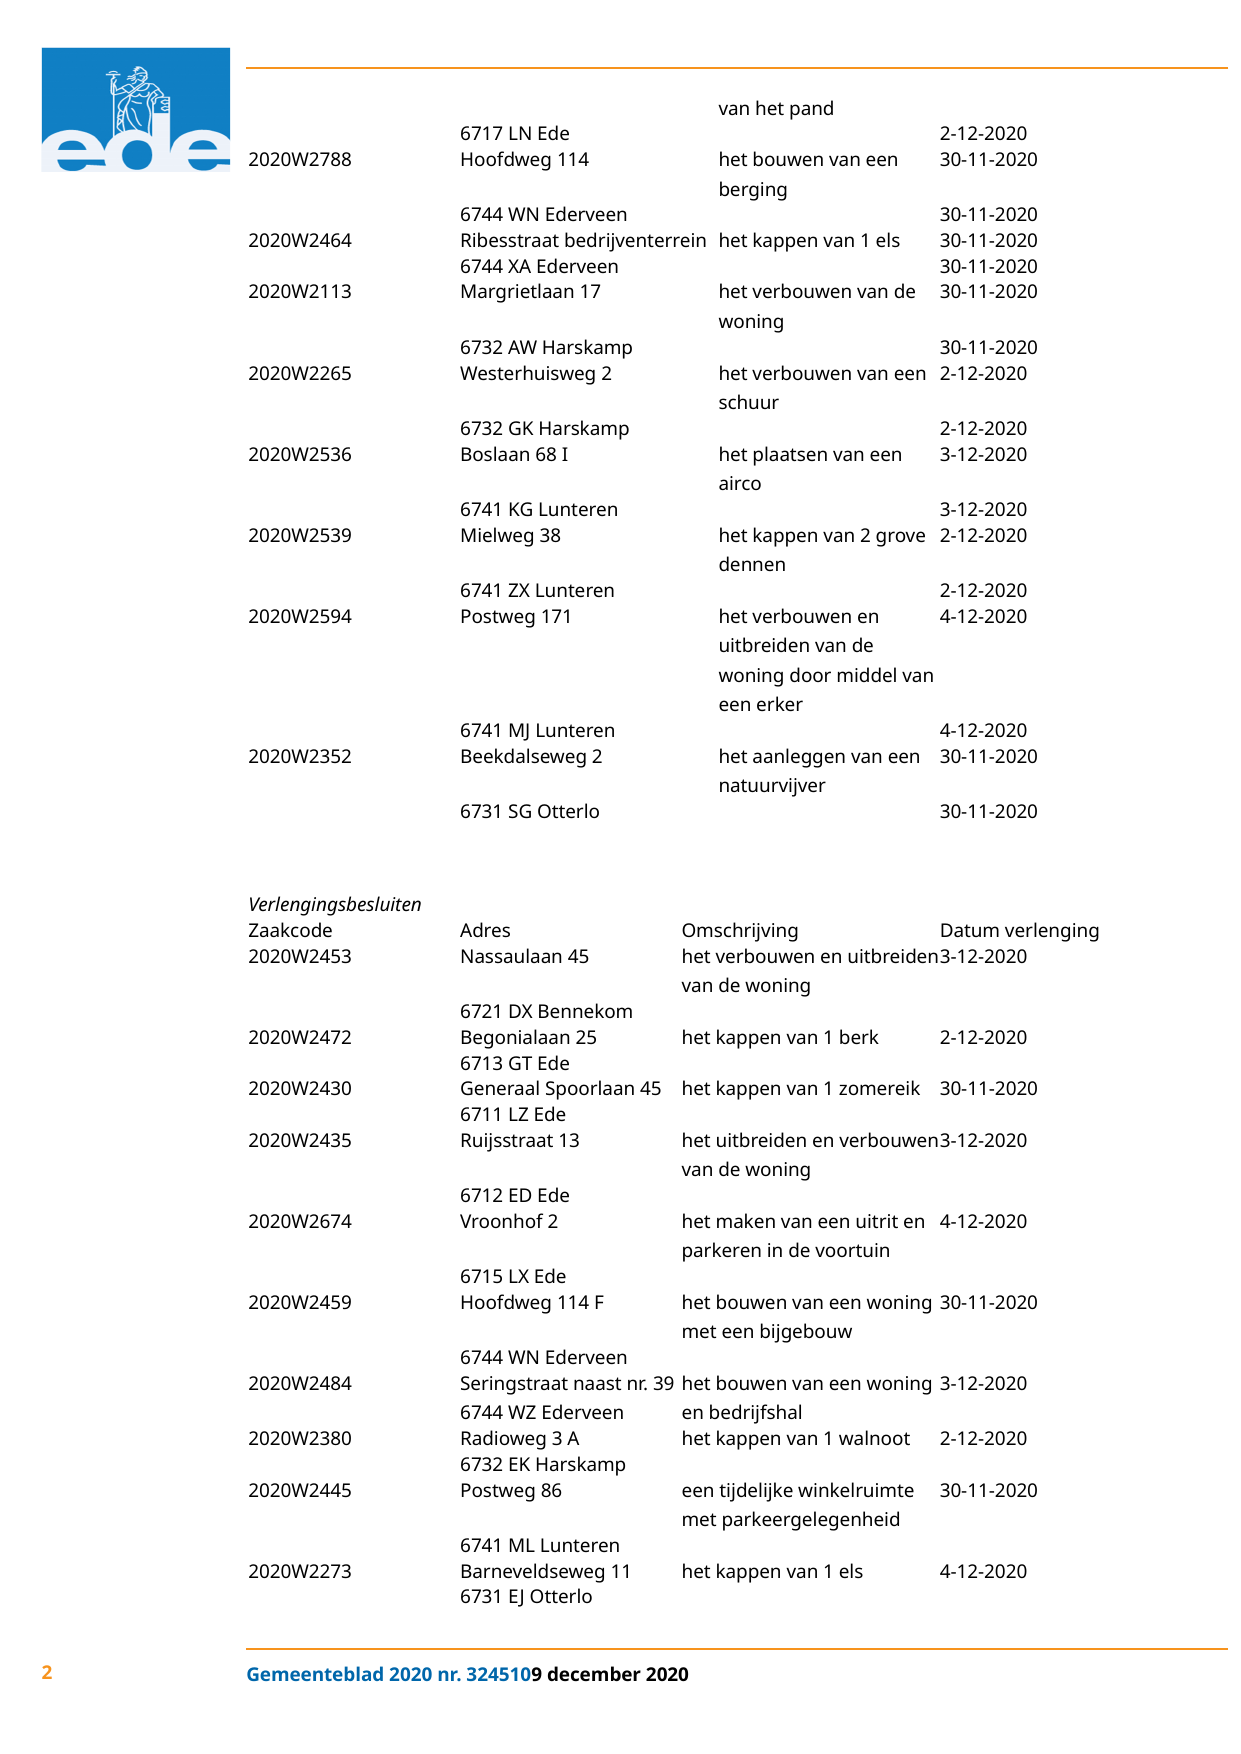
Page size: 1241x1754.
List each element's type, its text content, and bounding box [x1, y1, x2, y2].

table_cell het uitbreiden en verbouwen van de woning [681, 1127, 939, 1182]
table_cell Westerhuisweg 2 [460, 360, 718, 415]
table_header Adres [460, 917, 681, 943]
table_cell het bouwen van een woning met een bijgebouw [681, 1289, 939, 1344]
table_cell 6717 LN Ede [460, 121, 718, 146]
table_cell 6711 LZ Ede [460, 1101, 681, 1127]
table_cell [940, 998, 1152, 1024]
table_cell 6731 EJ Otterlo [460, 1584, 681, 1609]
table_cell [248, 718, 460, 743]
table_cell [940, 1344, 1152, 1370]
table_cell Mielweg 38 [460, 522, 718, 577]
table_cell een tijdelijke winkelruimte met parkeergelegenheid [681, 1477, 939, 1532]
table_cell [681, 1182, 939, 1208]
table_cell 2020W2380 [248, 1425, 460, 1451]
table_cell Begonialaan 25 [460, 1024, 681, 1050]
table_cell het bouwen van een woning en bedrijfshal [681, 1370, 939, 1425]
table_cell 2-12-2020 [940, 360, 1152, 415]
table_cell het aanleggen van een natuurvijver [718, 743, 939, 798]
table_cell 2020W2484 [248, 1370, 460, 1425]
table_cell 6713 GT Ede [460, 1050, 681, 1075]
table_cell 30-11-2020 [940, 1075, 1152, 1101]
table_cell 6731 SG Otterlo [460, 799, 718, 824]
table_cell Generaal Spoorlaan 45 [460, 1075, 681, 1101]
table_cell 30-11-2020 [940, 253, 1152, 279]
table_cell [940, 1532, 1152, 1558]
table_cell [248, 1182, 460, 1208]
table_cell 2020W2453 [248, 943, 460, 998]
table_cell 3-12-2020 [940, 943, 1152, 998]
table_cell [248, 799, 460, 824]
table_cell [718, 718, 939, 743]
table_cell [248, 334, 460, 360]
table_cell 30-11-2020 [940, 227, 1152, 253]
table_cell 2020W2539 [248, 522, 460, 577]
table_cell [248, 577, 460, 603]
table_cell [248, 496, 460, 522]
table_cell 2-12-2020 [940, 577, 1152, 603]
table_cell [681, 1050, 939, 1075]
table_cell Ruijsstraat 13 [460, 1127, 681, 1182]
table_cell het kappen van 1 els [718, 227, 939, 253]
table_cell [940, 1050, 1152, 1075]
table_cell [940, 1584, 1152, 1609]
table_cell 2020W2435 [248, 1127, 460, 1182]
table_cell 2020W2674 [248, 1208, 460, 1263]
table_cell Radioweg 3 A [460, 1425, 681, 1451]
table_cell 2020W2265 [248, 360, 460, 415]
table_cell 30-11-2020 [940, 146, 1152, 202]
table_cell 6721 DX Bennekom [460, 998, 681, 1024]
table_cell 2-12-2020 [940, 121, 1152, 146]
table_cell [248, 1344, 460, 1370]
table_cell 3-12-2020 [940, 1127, 1152, 1182]
table_cell 6732 EK Harskamp [460, 1451, 681, 1477]
table_cell het verbouwen van de woning [718, 279, 939, 334]
table_cell Postweg 86 [460, 1477, 681, 1532]
table_cell 30-11-2020 [940, 279, 1152, 334]
table_cell [248, 95, 460, 121]
table_cell [718, 253, 939, 279]
table_cell 30-11-2020 [940, 202, 1152, 227]
table_cell 6741 KG Lunteren [460, 496, 718, 522]
table_cell 30-11-2020 [940, 743, 1152, 798]
table_cell 2-12-2020 [940, 522, 1152, 577]
table_cell 30-11-2020 [940, 1289, 1152, 1344]
table_cell [718, 415, 939, 441]
table_cell [248, 415, 460, 441]
table_cell [681, 1584, 939, 1609]
table_cell 2020W2445 [248, 1477, 460, 1532]
table_cell 6712 ED Ede [460, 1182, 681, 1208]
table_cell 2020W2464 [248, 227, 460, 253]
table_cell [940, 1263, 1152, 1289]
table_cell het kappen van 1 walnoot [681, 1425, 939, 1451]
table_cell 4-12-2020 [940, 718, 1152, 743]
table_cell het verbouwen van een schuur [718, 360, 939, 415]
table_cell 6744 XA Ederveen [460, 253, 718, 279]
table_cell 30-11-2020 [940, 1477, 1152, 1532]
table_cell [248, 1584, 460, 1609]
table_cell 3-12-2020 [940, 1370, 1152, 1425]
table_cell Hoofdweg 114 F [460, 1289, 681, 1344]
table_cell [718, 334, 939, 360]
table_cell 2020W2594 [248, 603, 460, 717]
table_cell [248, 202, 460, 227]
table_cell 2020W2536 [248, 441, 460, 496]
table_cell [718, 121, 939, 146]
table_cell Postweg 171 [460, 603, 718, 717]
table_cell 4-12-2020 [940, 603, 1152, 717]
table_cell [718, 496, 939, 522]
text Verlengingsbesluiten [248, 891, 1152, 917]
table_cell Hoofdweg 114 [460, 146, 718, 202]
table_cell 2020W2430 [248, 1075, 460, 1101]
table_cell 2-12-2020 [940, 415, 1152, 441]
table_cell 6741 ML Lunteren [460, 1532, 681, 1558]
table_cell [248, 998, 460, 1024]
table_cell [248, 1050, 460, 1075]
table_cell [248, 1263, 460, 1289]
table_cell [681, 1532, 939, 1558]
table_cell [681, 1344, 939, 1370]
table_cell het kappen van 1 els [681, 1558, 939, 1583]
table_cell [248, 121, 460, 146]
table_cell 30-11-2020 [940, 799, 1152, 824]
table_cell [718, 202, 939, 227]
table_cell [248, 253, 460, 279]
table_cell 2020W2788 [248, 146, 460, 202]
table_cell 6715 LX Ede [460, 1263, 681, 1289]
table_cell het bouwen van een berging [718, 146, 939, 202]
table_cell Beekdalseweg 2 [460, 743, 718, 798]
table_cell het kappen van 1 zomereik [681, 1075, 939, 1101]
picture [41, 47, 231, 172]
table_cell Boslaan 68 I [460, 441, 718, 496]
table_cell 2020W2273 [248, 1558, 460, 1583]
table_cell [681, 998, 939, 1024]
table_cell Vroonhof 2 [460, 1208, 681, 1263]
table_cell [718, 577, 939, 603]
table_cell het kappen van 2 grove dennen [718, 522, 939, 577]
table_cell het verbouwen en uitbreiden van de woning [681, 943, 939, 998]
table_cell 2-12-2020 [940, 1425, 1152, 1451]
table_cell 4-12-2020 [940, 1208, 1152, 1263]
table_cell 6732 GK Harskamp [460, 415, 718, 441]
table_cell Ribesstraat bedrijventerrein [460, 227, 718, 253]
table_cell 2020W2472 [248, 1024, 460, 1050]
table_cell 6741 ZX Lunteren [460, 577, 718, 603]
table_cell 3-12-2020 [940, 441, 1152, 496]
table_cell het plaatsen van een airco [718, 441, 939, 496]
table_cell [940, 1451, 1152, 1477]
table_cell [718, 799, 939, 824]
table_header Omschrijving [681, 917, 939, 943]
table_cell 6732 AW Harskamp [460, 334, 718, 360]
table_cell 30-11-2020 [940, 334, 1152, 360]
table_cell 3-12-2020 [940, 496, 1152, 522]
table_cell [248, 1451, 460, 1477]
table_cell 6744 WN Ederveen [460, 1344, 681, 1370]
table_cell [248, 1532, 460, 1558]
table_cell [940, 1101, 1152, 1127]
table_cell [248, 1101, 460, 1127]
table_cell het verbouwen en uitbreiden van de woning door middel van een erker [718, 603, 939, 717]
table_cell Seringstraat naast nr. 39 6744 WZ Ederveen [460, 1370, 681, 1425]
table_header Zaakcode [248, 917, 460, 943]
table_cell [940, 95, 1152, 121]
table_cell 2020W2459 [248, 1289, 460, 1344]
table_cell het kappen van 1 berk [681, 1024, 939, 1050]
table_cell [940, 1182, 1152, 1208]
table_cell het maken van een uitrit en parkeren in de voortuin [681, 1208, 939, 1263]
table_cell [681, 1451, 939, 1477]
table_cell Nassaulaan 45 [460, 943, 681, 998]
table_cell [681, 1263, 939, 1289]
table_cell Barneveldseweg 11 [460, 1558, 681, 1583]
table_header Datum verlenging [940, 917, 1152, 943]
table_cell [681, 1101, 939, 1127]
table_cell 2020W2113 [248, 279, 460, 334]
table_cell van het pand [718, 95, 939, 121]
table_cell 2-12-2020 [940, 1024, 1152, 1050]
table_cell 4-12-2020 [940, 1558, 1152, 1583]
table_cell 6741 MJ Lunteren [460, 718, 718, 743]
table_cell Margrietlaan 17 [460, 279, 718, 334]
table_cell 6744 WN Ederveen [460, 202, 718, 227]
table_cell [460, 95, 718, 121]
table_cell 2020W2352 [248, 743, 460, 798]
